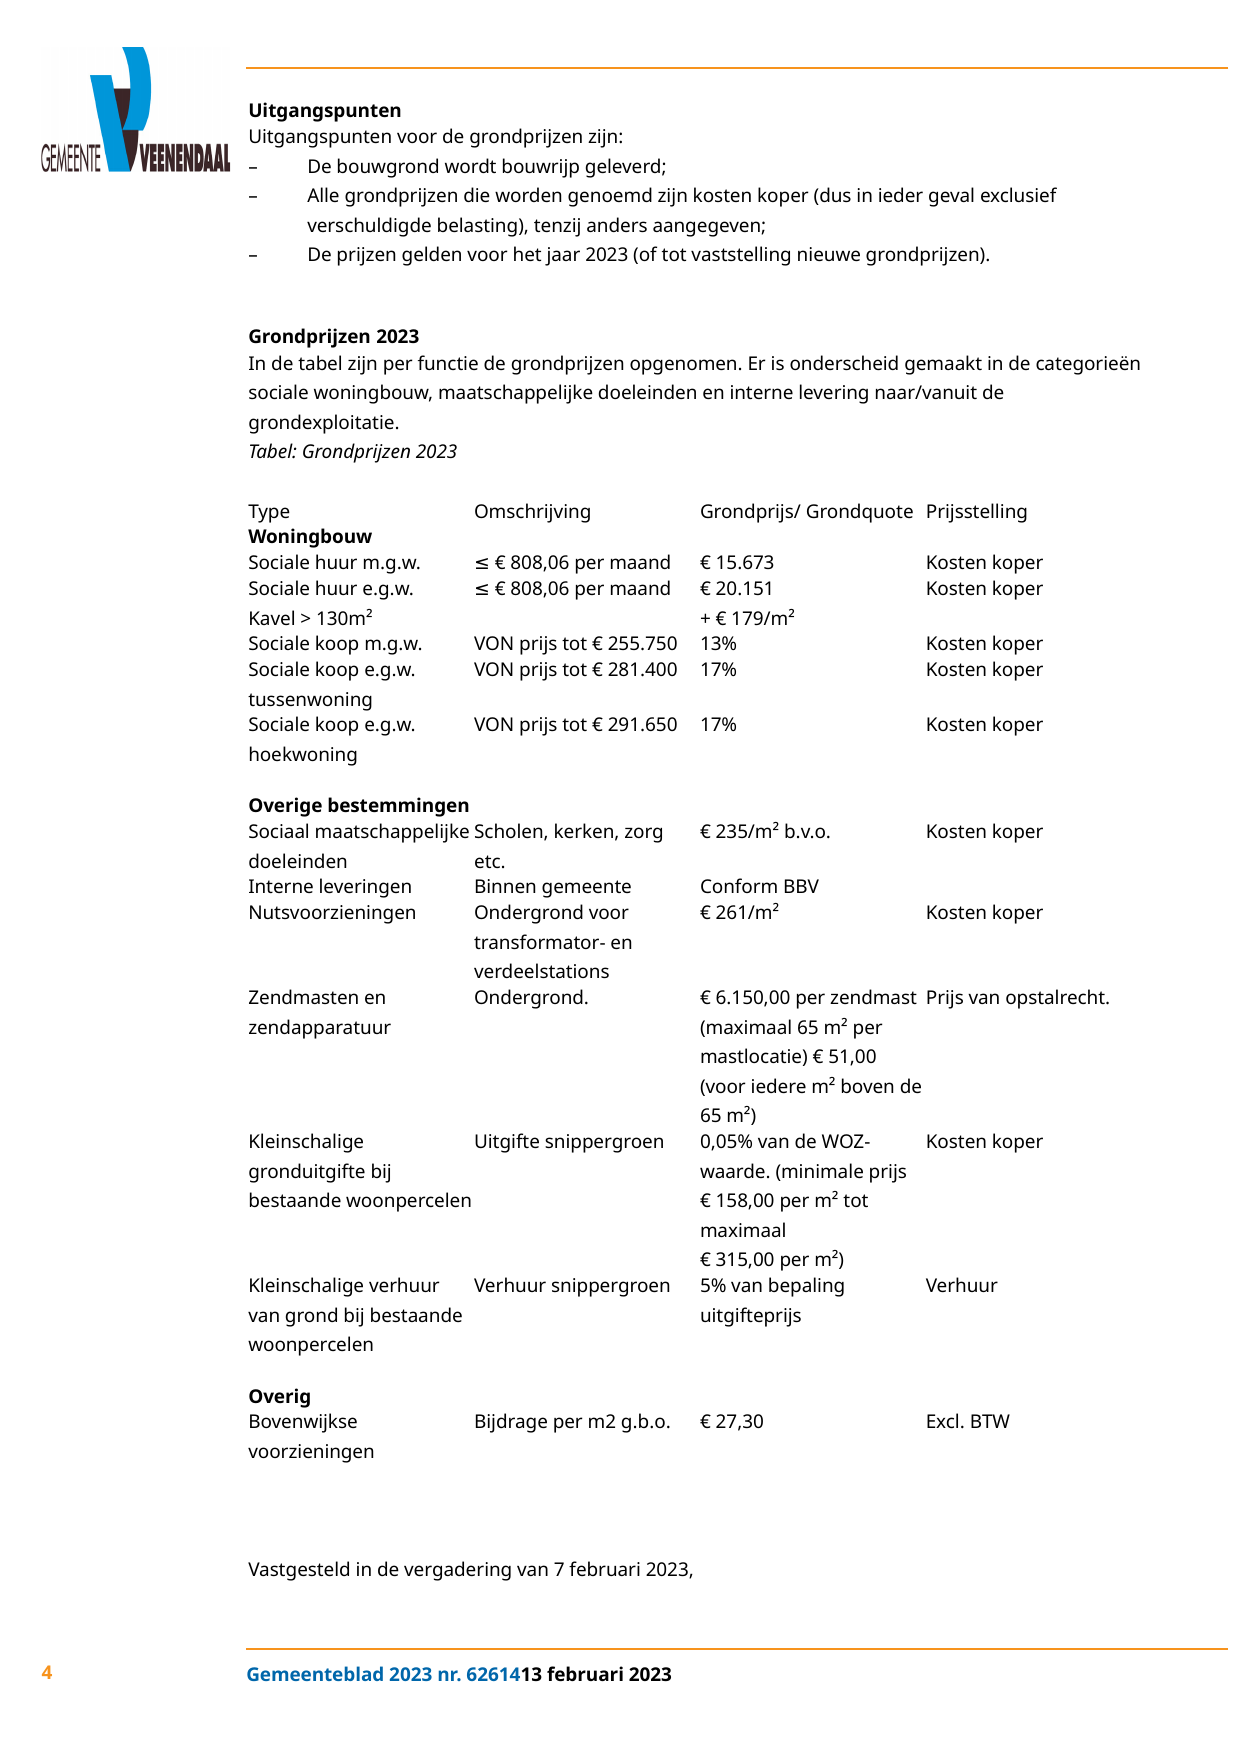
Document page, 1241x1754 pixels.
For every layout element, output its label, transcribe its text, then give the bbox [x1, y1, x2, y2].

list Alle grondprijzen die worden genoemd zijn kosten koper (dus in ieder geval exclusief verschuldigde belasting), tenzij anders aangegeven; [248, 182, 1152, 238]
list De prijzen gelden voor het jaar 2023 (of tot vaststelling nieuwe grondprijzen). [248, 242, 1152, 267]
table_cell Bovenwijkse voorzieningen [248, 1409, 474, 1464]
table_header Grondprijs/ Grondquote [700, 498, 926, 524]
table_cell Scholen, kerken, zorg etc. [474, 818, 700, 874]
table_cell Zendmasten en zendapparatuur [248, 984, 474, 1128]
table_cell Kosten koper [926, 1128, 1152, 1272]
table_cell Binnen gemeente [474, 874, 700, 899]
table_cell Sociale koop m.g.w. [248, 631, 474, 656]
table_cell [700, 524, 926, 549]
table_cell Kleinschalige gronduitgifte bij bestaande woonpercelen [248, 1128, 474, 1272]
table_cell [700, 1383, 926, 1409]
table_header Omschrijving [474, 498, 700, 524]
table_cell Kosten koper [926, 656, 1152, 712]
table_cell Woningbouw [248, 524, 474, 549]
text Uitgangspunten voor de grondprijzen zijn: [248, 123, 1152, 149]
table_cell [700, 1357, 926, 1383]
table_cell [474, 524, 700, 549]
picture [41, 47, 130, 172]
table_cell € 6.150,00 per zendmast (maximaal 65 m² per mastlocatie) € 51,00 (voor iedere m² boven de 65 m²) [700, 984, 926, 1128]
table_cell [474, 793, 700, 818]
table_cell Verhuur [926, 1273, 1152, 1357]
table_cell Kosten koper [926, 631, 1152, 656]
table_cell [926, 793, 1152, 818]
table_cell [248, 767, 474, 793]
table_cell Kosten koper [926, 575, 1152, 631]
table_cell Ondergrond voor transformator- en verdeelstations [474, 899, 700, 984]
table_cell [700, 767, 926, 793]
table_cell [474, 1357, 700, 1383]
text Grondprijzen 2023 [248, 322, 1152, 350]
table_cell Sociale huur e.g.w. Kavel > 130m² [248, 575, 474, 631]
table_cell [474, 1383, 700, 1409]
table_cell Nutsvoorzieningen [248, 899, 474, 984]
table_cell Prijs van opstalrecht. [926, 984, 1152, 1128]
table_cell [926, 1357, 1152, 1383]
table_cell VON prijs tot € 255.750 [474, 631, 700, 656]
table_cell Kosten koper [926, 550, 1152, 575]
list De bouwgrond wordt bouwrijp geleverd; [248, 153, 1152, 178]
table_cell € 235/m² b.v.o. [700, 818, 926, 874]
table_cell [700, 793, 926, 818]
table_cell Kosten koper [926, 899, 1152, 984]
table_cell [926, 1383, 1152, 1409]
text Tabel: Grondprijzen 2023 [248, 439, 1152, 464]
table_cell Conform BBV [700, 874, 926, 899]
table_cell Kleinschalige verhuur van grond bij bestaande woonpercelen [248, 1273, 474, 1357]
table_cell [926, 874, 1152, 899]
table_cell VON prijs tot € 281.400 [474, 656, 700, 712]
table_cell Overig [248, 1383, 474, 1409]
table_cell Excl. BTW [926, 1409, 1152, 1464]
text Uitgangspunten [248, 95, 1152, 123]
table_cell [474, 767, 700, 793]
table_cell [248, 1357, 474, 1383]
table_cell Kosten koper [926, 818, 1152, 874]
table_cell € 15.673 [700, 550, 926, 575]
table_cell € 261/m² [700, 899, 926, 984]
picture [123, 47, 231, 172]
table_cell VON prijs tot € 291.650 [474, 712, 700, 767]
table_header Prijsstelling [926, 498, 1152, 524]
table_cell ≤ € 808,06 per maand [474, 550, 700, 575]
table_cell Sociaal maatschappelijke doeleinden [248, 818, 474, 874]
table_cell 5% van bepaling uitgifteprijs [700, 1273, 926, 1357]
table_cell [926, 767, 1152, 793]
table_cell 0,05% van de WOZ-waarde. (minimale prijs € 158,00 per m² tot maximaal € 315,00 per m²) [700, 1128, 926, 1272]
text Vastgesteld in de vergadering van 7 februari 2023, [248, 1556, 1152, 1582]
text In de tabel zijn per functie de grondprijzen opgenomen. Er is onderscheid gemaakt in de categorieën sociale woningbouw, maatschappelijke doeleinden en interne levering naar/vanuit de grondexploitatie. [248, 350, 1152, 435]
table_cell Overige bestemmingen [248, 793, 474, 818]
table_cell Verhuur snippergroen [474, 1273, 700, 1357]
table_cell Ondergrond. [474, 984, 700, 1128]
table_cell [926, 524, 1152, 549]
table_cell € 27,30 [700, 1409, 926, 1464]
table_cell € 20.151 + € 179/m² [700, 575, 926, 631]
table_cell 13% [700, 631, 926, 656]
table_cell Interne leveringen [248, 874, 474, 899]
table_cell 17% [700, 712, 926, 767]
table_cell Sociale koop e.g.w. hoekwoning [248, 712, 474, 767]
table_cell ≤ € 808,06 per maand [474, 575, 700, 631]
table_cell Bijdrage per m2 g.b.o. [474, 1409, 700, 1464]
table_cell 17% [700, 656, 926, 712]
table_cell Sociale huur m.g.w. [248, 550, 474, 575]
table_header Type [248, 498, 474, 524]
table_cell Kosten koper [926, 712, 1152, 767]
table_cell Sociale koop e.g.w. tussenwoning [248, 656, 474, 712]
table_cell Uitgifte snippergroen [474, 1128, 700, 1272]
